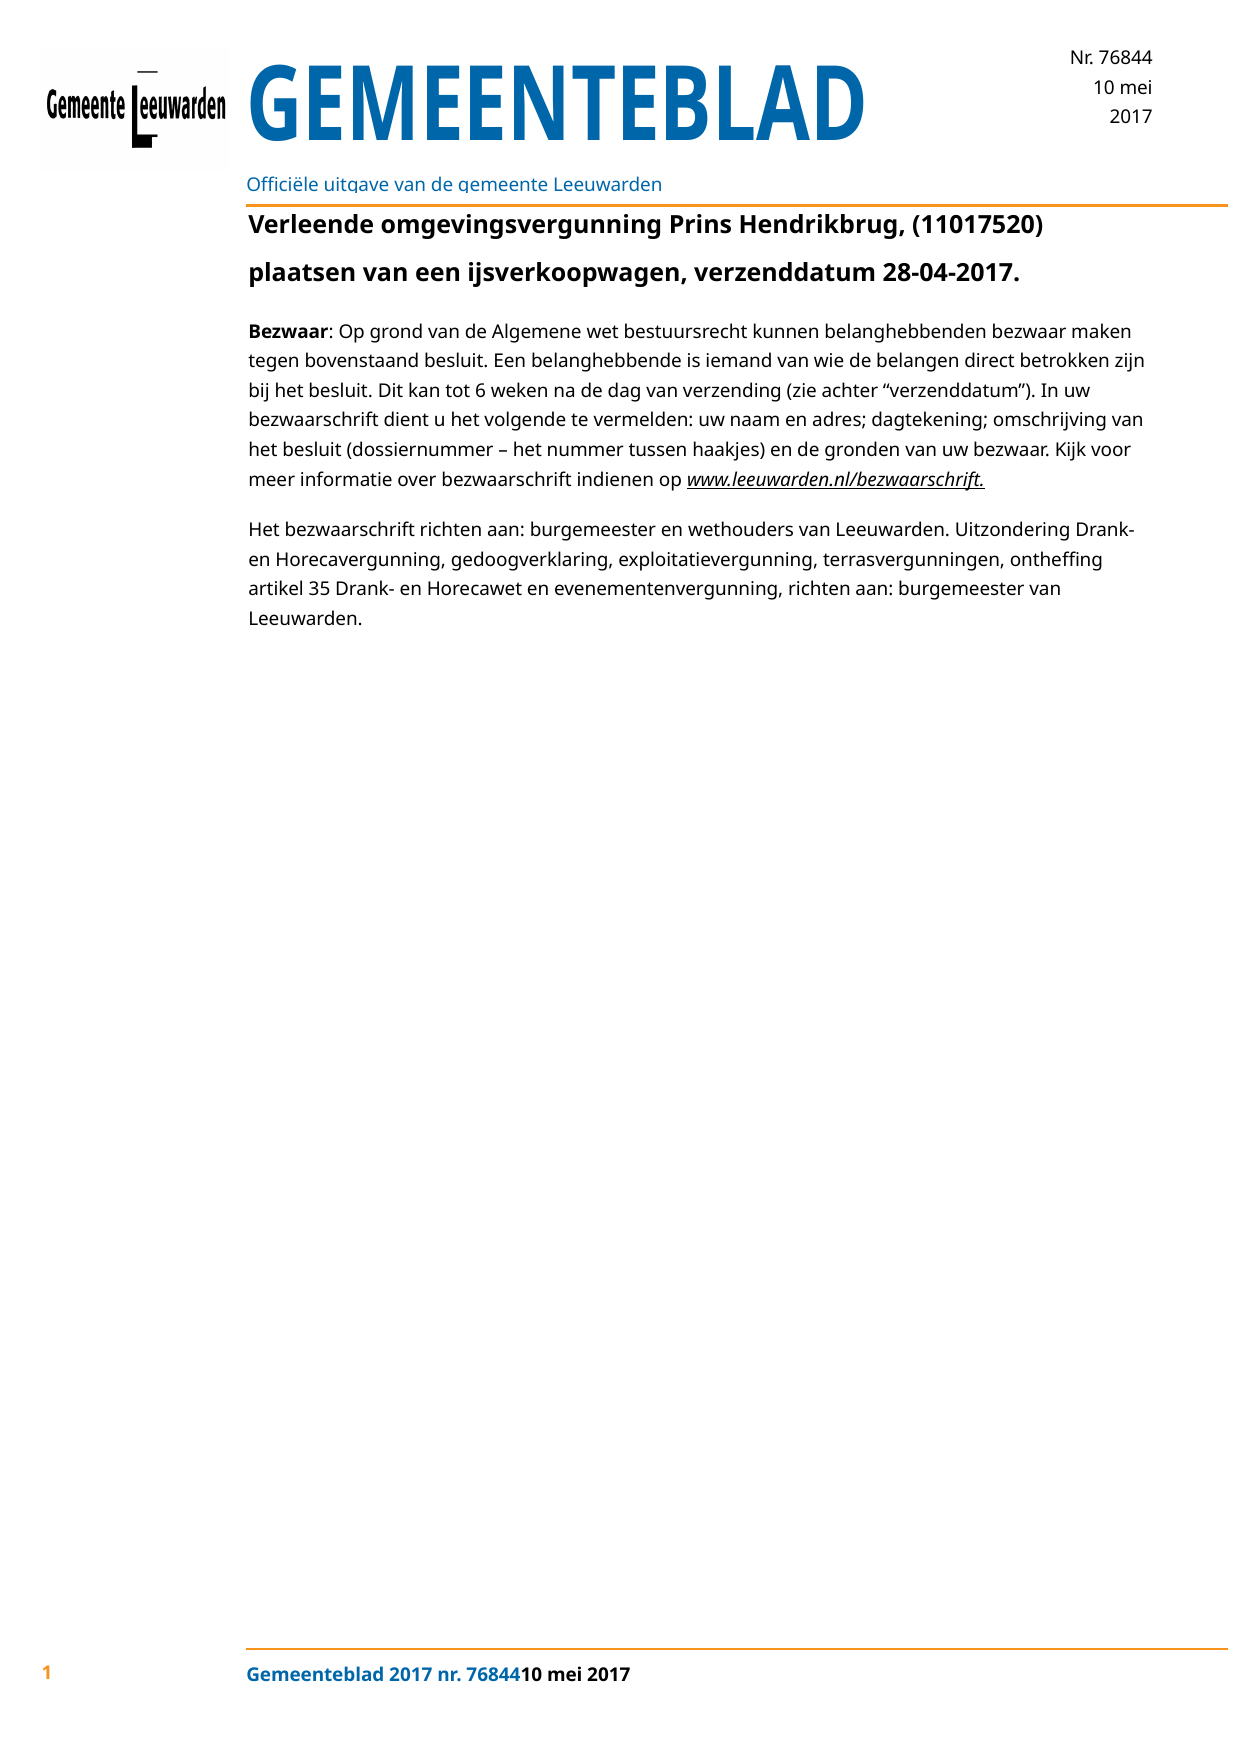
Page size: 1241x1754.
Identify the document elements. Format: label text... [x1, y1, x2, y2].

picture [41, 47, 231, 172]
text Het bezwaarschrift richten aan: burgemeester en wethouders van Leeuwarden. Uitzondering Drank- en Horecavergunning, gedoogverklaring, exploitatievergunning, terrasvergunningen, ontheffing artikel 35 Drank- en Horecawet en evenementenvergunning, richten aan: burgemeester van Leeuwarden. [248, 516, 1152, 631]
text Verleende omgevingsvergunning Prins Hendrikbrug, (11017520) plaatsen van een ijsverkoopwagen, verzenddatum 28-04-2017. [248, 207, 1152, 288]
text Bezwaar: Op grond van de Algemene wet bestuursrecht kunnen belanghebbenden bezwaar maken tegen bovenstaand besluit. Een belanghebbende is iemand van wie de belangen direct betrokken zijn bij het besluit. Dit kan tot 6 weken na de dag van verzending (zie achter “verzenddatum”). In uw bezwaarschrift dient u het volgende te vermelden: uw naam en adres; dagtekening; omschrijving van het besluit (dossiernummer – het nummer tussen haakjes) en de gronden van uw bezwaar. Kijk voor meer informatie over bezwaarschrift indienen op www.leeuwarden.nl/bezwaarschrift. [248, 318, 1152, 492]
